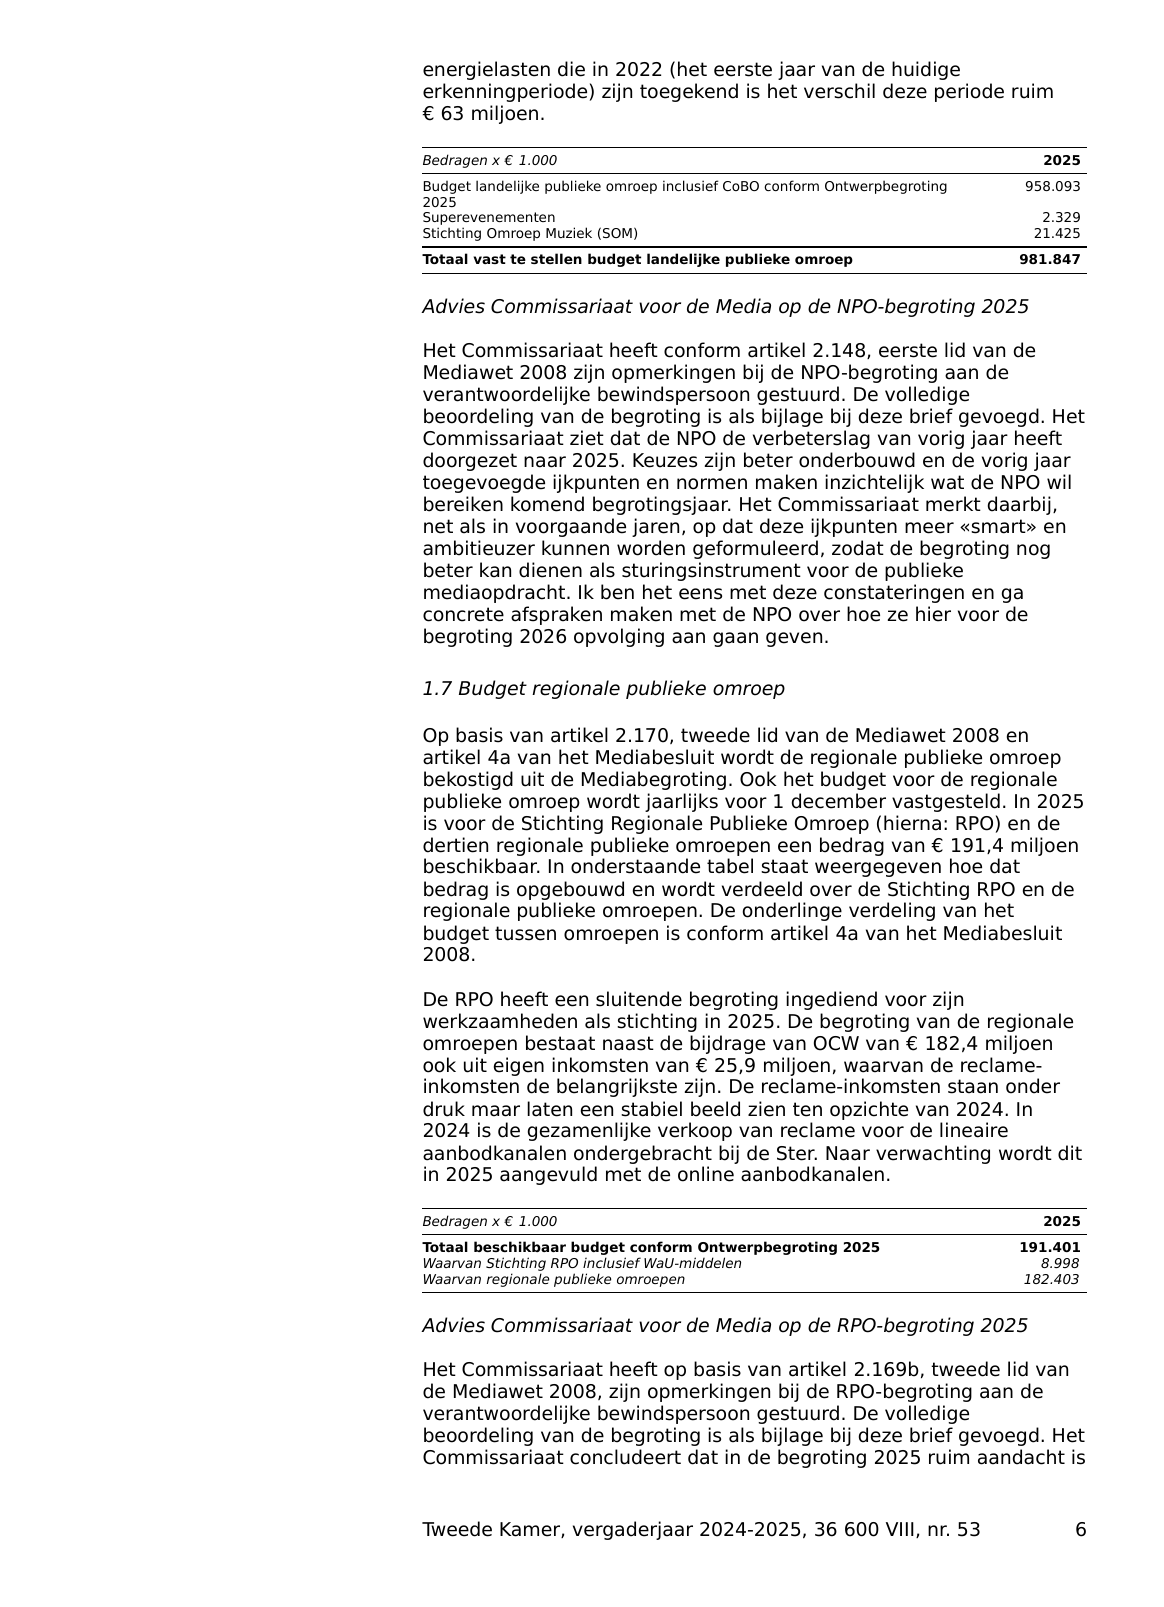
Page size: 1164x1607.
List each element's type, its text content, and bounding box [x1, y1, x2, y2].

table_cell Waarvan regionale publieke omroepen [422, 1272, 983, 1292]
table_cell 21.425 [983, 226, 1087, 246]
subtitle 1.7 Budget regionale publieke omroep [422, 678, 1087, 699]
text Het Commissariaat heeft op basis van artikel 2.169b, tweede lid van de Mediawet 2008, zijn opmerkingen bij de RPO-begroting aan de verantwoordelijke bewindspersoon gestuurd. De volledige beoordeling van de begroting is als bijlage bij deze brief gevoegd. Het Commissariaat concludeert dat in de begroting 2025 ruim aandacht is [422, 1359, 1087, 1469]
table_cell Budget landelijke publieke omroep inclusief CoBO conform Ontwerpbegroting 2025 [422, 174, 983, 210]
table_cell 191.401 [983, 1235, 1087, 1256]
table_cell 8.998 [983, 1256, 1087, 1272]
text Het Commissariaat heeft conform artikel 2.148, eerste lid van de Mediawet 2008 zijn opmerkingen bij de NPO-begroting aan de verantwoordelijke bewindspersoon gestuurd. De volledige beoordeling van de begroting is als bijlage bij deze brief gevoegd. Het Commissariaat ziet dat de NPO de verbeterslag van vorig jaar heeft doorgezet naar 2025. Keuzes zijn beter onderbouwd en de vorig jaar toegevoegde ijkpunten en normen maken inzichtelijk wat de NPO wil bereiken komend begrotingsjaar. Het Commissariaat merkt daarbij, net als in voorgaande jaren, op dat deze ijkpunten meer «smart» en ambitieuzer kunnen worden geformuleerd, zodat de begroting nog beter kan dienen als sturingsinstrument voor de publieke mediaopdracht. Ik ben het eens met deze constateringen en ga concrete afspraken maken met de NPO over hoe ze hier voor de begroting 2026 opvolging aan gaan geven. [422, 340, 1087, 648]
text energielasten die in 2022 (het eerste jaar van de huidige erkenningperiode) zijn toegekend is het verschil deze periode ruim € 63 miljoen. [422, 59, 1087, 125]
table_cell Stichting Omroep Muziek (SOM) [422, 226, 983, 246]
text De RPO heeft een sluitende begroting ingediend voor zijn werkzaamheden als stichting in 2025. De begroting van de regionale omroepen bestaat naast de bijdrage van OCW van € 182,4 miljoen ook uit eigen inkomsten van € 25,9 miljoen, waarvan de reclame-inkomsten de belangrijkste zijn. De reclame-inkomsten staan onder druk maar laten een stabiel beeld zien ten opzichte van 2024. In 2024 is de gezamenlijke verkoop van reclame voor de lineaire aanbodkanalen ondergebracht bij de Ster. Naar verwachting wordt dit in 2025 aangevuld met de online aanbodkanalen. [422, 988, 1087, 1186]
table_cell Waarvan Stichting RPO inclusief WaU-middelen [422, 1256, 983, 1272]
table_header Bedragen x € 1.000 [422, 1209, 983, 1234]
subtitle Advies Commissariaat voor de Media op de RPO-begroting 2025 [422, 1315, 1087, 1337]
table_cell 2.329 [983, 210, 1087, 226]
table_cell Superevenementen [422, 210, 983, 226]
table_header 2025 [983, 1209, 1087, 1234]
text Op basis van artikel 2.170, tweede lid van de Mediawet 2008 en artikel 4a van het Mediabesluit wordt de regionale publieke omroep bekostigd uit de Mediabegroting. Ook het budget voor de regionale publieke omroep wordt jaarlijks voor 1 december vastgesteld. In 2025 is voor de Stichting Regionale Publieke Omroep (hierna: RPO) en de dertien regionale publieke omroepen een bedrag van € 191,4 miljoen beschikbaar. In onderstaande tabel staat weergegeven hoe dat bedrag is opgebouwd en wordt verdeeld over de Stichting RPO en de regionale publieke omroepen. De onderlinge verdeling van het budget tussen omroepen is conform artikel 4a van het Mediabesluit 2008. [422, 724, 1087, 966]
table_cell Totaal beschikbaar budget conform Ontwerpbegroting 2025 [422, 1235, 983, 1256]
table_cell 958.093 [983, 174, 1087, 210]
table_header Bedragen x € 1.000 [422, 148, 983, 173]
table_cell 981.847 [983, 248, 1087, 272]
table_cell 182.403 [983, 1272, 1087, 1292]
table_cell Totaal vast te stellen budget landelijke publieke omroep [422, 248, 983, 272]
table_header 2025 [983, 148, 1087, 173]
subtitle Advies Commissariaat voor de Media op de NPO-begroting 2025 [422, 296, 1087, 318]
